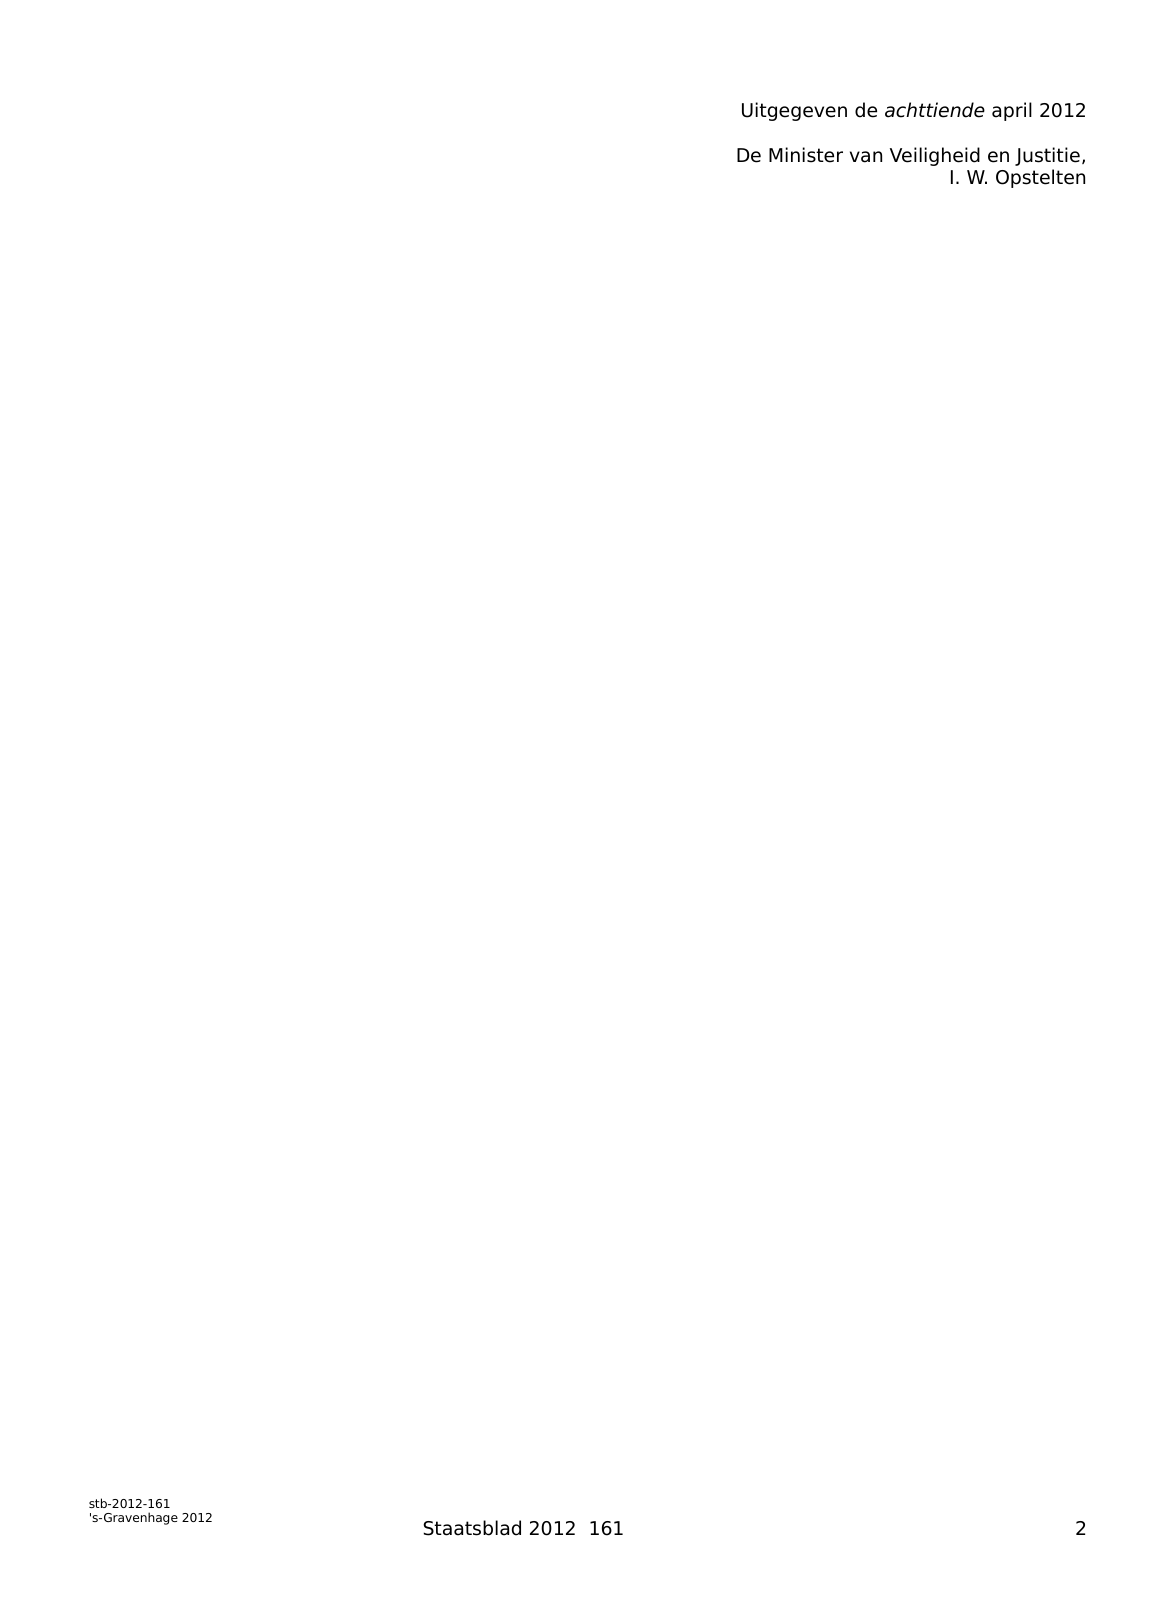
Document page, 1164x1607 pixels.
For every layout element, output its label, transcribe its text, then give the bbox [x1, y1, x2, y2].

text Uitgegeven de achttiende april 2012 [422, 100, 1087, 122]
text De Minister van Veiligheid en Justitie, I. W. Opstelten [422, 144, 1087, 188]
text 's-Gravenhage 2012 [88, 1511, 323, 1525]
text stb-2012-161 [88, 1497, 323, 1511]
